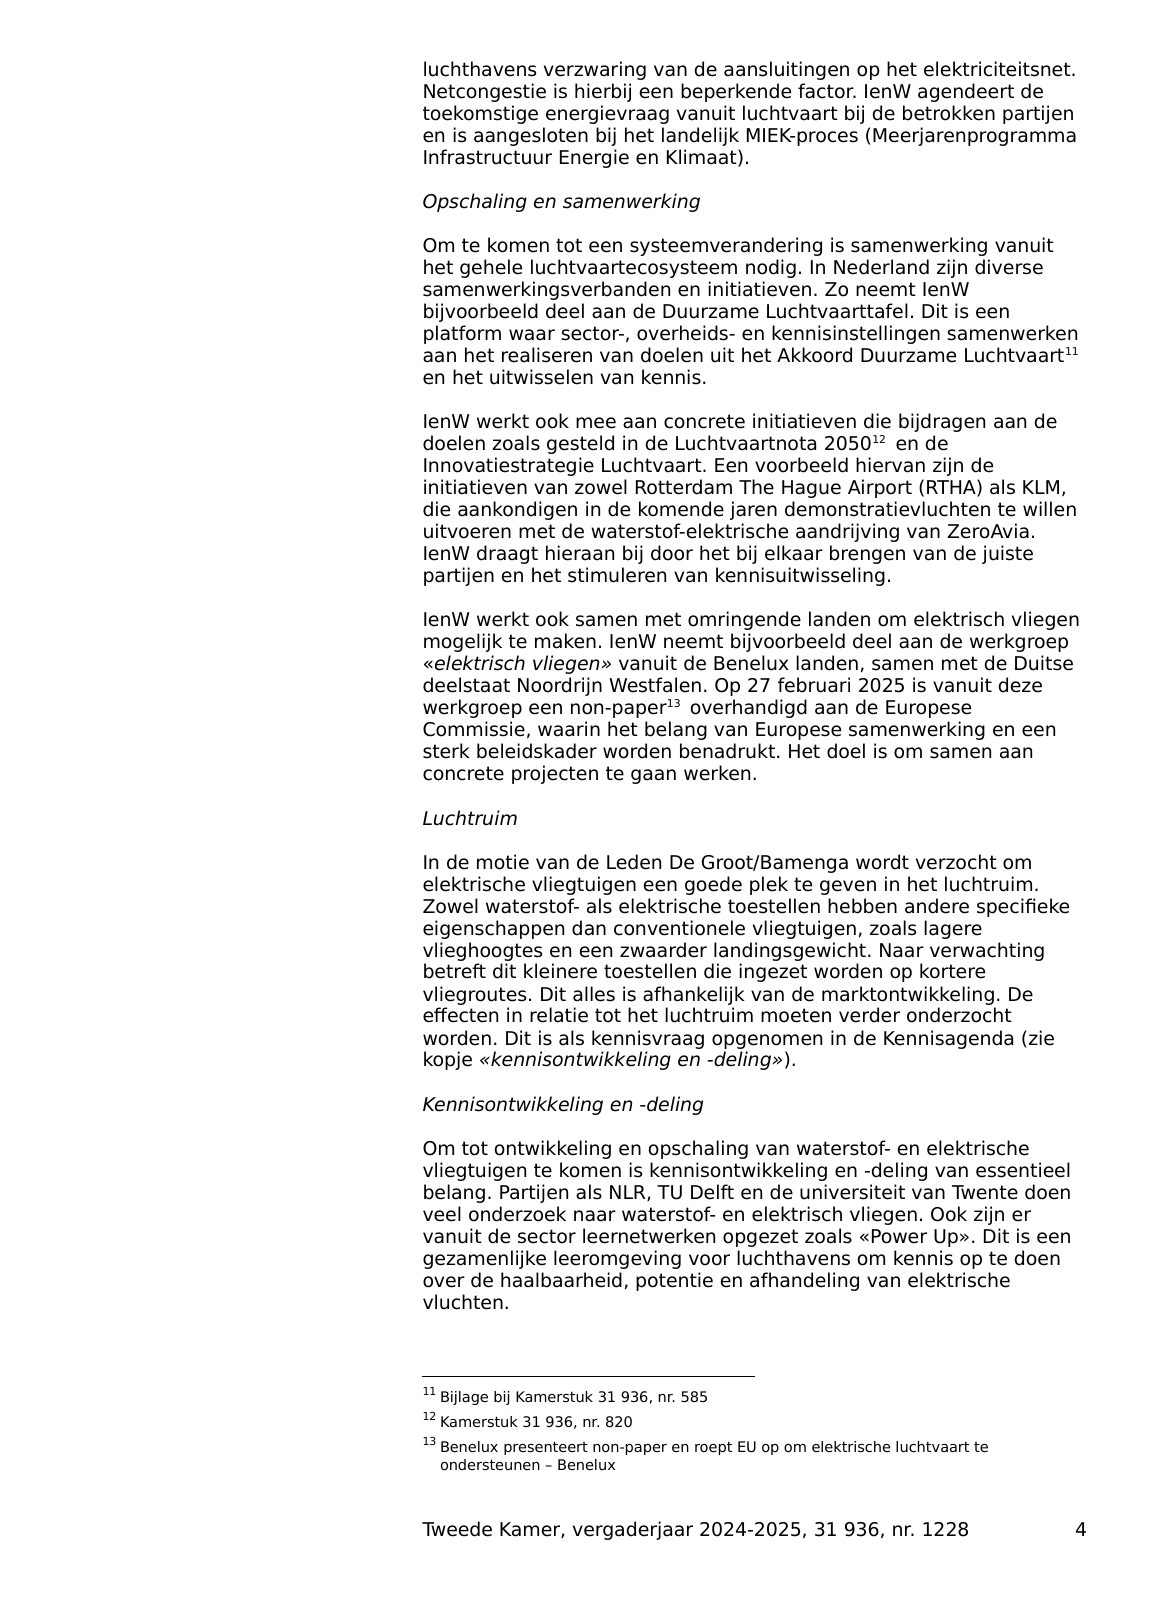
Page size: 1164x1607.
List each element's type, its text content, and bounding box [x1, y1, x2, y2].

subtitle Luchtruim [422, 807, 1087, 829]
text IenW werkt ook mee aan concrete initiatieven die bijdragen aan de doelen zoals gesteld in de Luchtvaartnota 2050 en de Innovatiestrategie Luchtvaart. Een voorbeeld hiervan zijn de initiatieven van zowel Rotterdam The Hague Airport (RTHA) als KLM, die aankondigen in de komende jaren demonstratievluchten te willen uitvoeren met de waterstof-elektrische aandrijving van ZeroAvia. IenW draagt hieraan bij door het bij elkaar brengen van de juiste partijen en het stimuleren van kennisuitwisseling. [422, 411, 1087, 587]
subtitle Opschaling en samenwerking [422, 191, 1087, 213]
text Om te komen tot een systeemverandering is samenwerking vanuit het gehele luchtvaartecosysteem nodig. In Nederland zijn diverse samenwerkingsverbanden en initiatieven. Zo neemt IenW bijvoorbeeld deel aan de Duurzame Luchtvaarttafel. Dit is een platform waar sector-, overheids- en kennisinstellingen samenwerken aan het realiseren van doelen uit het Akkoord Duurzame Luchtvaart en het uitwisselen van kennis. [422, 235, 1087, 389]
text IenW werkt ook samen met omringende landen om elektrisch vliegen mogelijk te maken. IenW neemt bijvoorbeeld deel aan de werkgroep «elektrisch vliegen» vanuit de Benelux landen, samen met de Duitse deelstaat Noordrijn Westfalen. Op 27 februari 2025 is vanuit deze werkgroep een non-paper overhandigd aan de Europese Commissie, waarin het belang van Europese samenwerking en een sterk beleidskader worden benadrukt. Het doel is om samen aan concrete projecten te gaan werken. [422, 609, 1087, 785]
text luchthavens verzwaring van de aansluitingen op het elektriciteitsnet. Netcongestie is hierbij een beperkende factor. IenW agendeert de toekomstige energievraag vanuit luchtvaart bij de betrokken partijen en is aangesloten bij het landelijk MIEK-proces (Meerjarenprogramma Infrastructuur Energie en Klimaat). [422, 59, 1087, 169]
text Kamerstuk 31 936, nr. 820 [422, 1410, 1087, 1432]
text Om tot ontwikkeling en opschaling van waterstof- en elektrische vliegtuigen te komen is kennisontwikkeling en -deling van essentieel belang. Partijen als NLR, TU Delft en de universiteit van Twente doen veel onderzoek naar waterstof- en elektrisch vliegen. Ook zijn er vanuit de sector leernetwerken opgezet zoals «Power Up». Dit is een gezamenlijke leeromgeving voor luchthavens om kennis op te doen over de haalbaarheid, potentie en afhandeling van elektrische vluchten. [422, 1138, 1087, 1313]
text Benelux presenteert non-paper en roept EU op om elektrische luchtvaart te ondersteunen – Benelux [422, 1435, 1087, 1474]
text In de motie van de Leden De Groot/Bamenga wordt verzocht om elektrische vliegtuigen een goede plek te geven in het luchtruim. Zowel waterstof- als elektrische toestellen hebben andere specifieke eigenschappen dan conventionele vliegtuigen, zoals lagere vlieghoogtes en een zwaarder landingsgewicht. Naar verwachting betreft dit kleinere toestellen die ingezet worden op kortere vliegroutes. Dit alles is afhankelijk van de marktontwikkeling. De effecten in relatie tot het luchtruim moeten verder onderzocht worden. Dit is als kennisvraag opgenomen in de Kennisagenda (zie kopje «kennisontwikkeling en -deling»). [422, 852, 1087, 1071]
text Bijlage bij Kamerstuk 31 936, nr. 585 [422, 1385, 1087, 1407]
subtitle Kennisontwikkeling en -deling [422, 1093, 1087, 1116]
